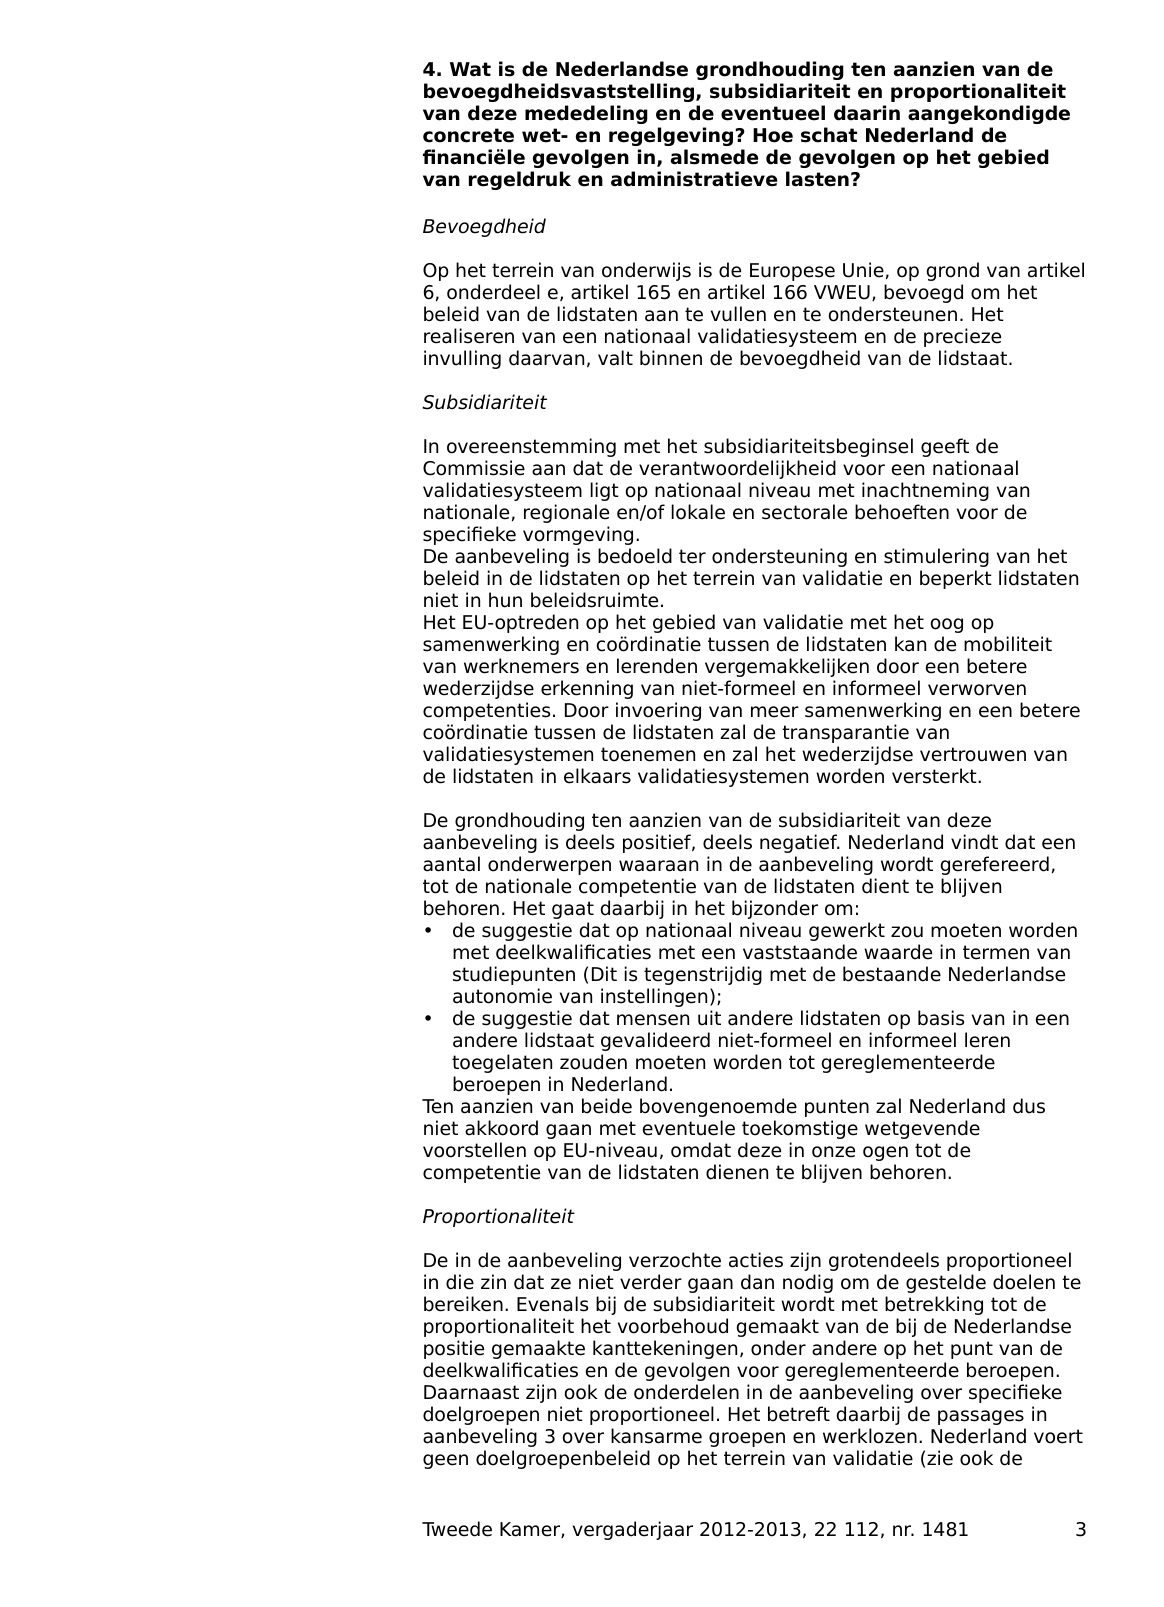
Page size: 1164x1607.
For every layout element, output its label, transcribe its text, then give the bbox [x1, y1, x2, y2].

text Ten aanzien van beide bovengenoemde punten zal Nederland dus niet akkoord gaan met eventuele toekomstige wetgevende voorstellen op EU-niveau, omdat deze in onze ogen tot de competentie van de lidstaten dienen te blijven behoren. [422, 1096, 1087, 1184]
text Het EU-optreden op het gebied van validatie met het oog op samenwerking en coördinatie tussen de lidstaten kan de mobiliteit van werknemers en lerenden vergemakkelijken door een betere wederzijdse erkenning van niet-formeel en informeel verworven competenties. Door invoering van meer samenwerking en een betere coördinatie tussen de lidstaten zal de transparantie van validatiesystemen toenemen en zal het wederzijdse vertrouwen van de lidstaten in elkaars validatiesystemen worden versterkt. [422, 612, 1087, 788]
text De grondhouding ten aanzien van de subsidiariteit van deze aanbeveling is deels positief, deels negatief. Nederland vindt dat een aantal onderwerpen waaraan in de aanbeveling wordt gerefereerd, tot de nationale competentie van de lidstaten dient te blijven behoren. Het gaat daarbij in het bijzonder om: [422, 810, 1087, 920]
text De in de aanbeveling verzochte acties zijn grotendeels proportioneel in die zin dat ze niet verder gaan dan nodig om de gestelde doelen te bereiken. Evenals bij de subsidiariteit wordt met betrekking tot de proportionaliteit het voorbehoud gemaakt van de bij de Nederlandse positie gemaakte kanttekeningen, onder andere op het punt van de deelkwalificaties en de gevolgen voor gereglementeerde beroepen. Daarnaast zijn ook de onderdelen in de aanbeveling over specifieke doelgroepen niet proportioneel. Het betreft daarbij de passages in aanbeveling 3 over kansarme groepen en werklozen. Nederland voert geen doelgroepenbeleid op het terrein van validatie (zie ook de [422, 1250, 1087, 1470]
text In overeenstemming met het subsidiariteitsbeginsel geeft de Commissie aan dat de verantwoordelijkheid voor een nationaal validatiesysteem ligt op nationaal niveau met inachtneming van nationale, regionale en/of lokale en sectorale behoeften voor de specifieke vormgeving. [422, 436, 1087, 546]
text • de suggestie dat op nationaal niveau gewerkt zou moeten worden met deelkwalificaties met een vaststaande waarde in termen van studiepunten (Dit is tegenstrijdig met de bestaande Nederlandse autonomie van instellingen); [422, 920, 1087, 1008]
subtitle Subsidiariteit [422, 392, 1087, 414]
text • de suggestie dat mensen uit andere lidstaten op basis van in een andere lidstaat gevalideerd niet-formeel en informeel leren toegelaten zouden moeten worden tot gereglementeerde beroepen in Nederland. [422, 1008, 1087, 1096]
subtitle Bevoegdheid [422, 216, 1087, 238]
subtitle 4. Wat is de Nederlandse grondhouding ten aanzien van de bevoegdheidsvaststelling, subsidiariteit en proportionaliteit van deze mededeling en de eventueel daarin aangekondigde concrete wet- en regelgeving? Hoe schat Nederland de financiële gevolgen in, alsmede de gevolgen op het gebied van regeldruk en administratieve lasten? [422, 59, 1087, 191]
text Op het terrein van onderwijs is de Europese Unie, op grond van artikel 6, onderdeel e, artikel 165 en artikel 166 VWEU, bevoegd om het beleid van de lidstaten aan te vullen en te ondersteunen. Het realiseren van een nationaal validatiesysteem en de precieze invulling daarvan, valt binnen de bevoegdheid van de lidstaat. [422, 260, 1087, 370]
subtitle Proportionaliteit [422, 1206, 1087, 1228]
text De aanbeveling is bedoeld ter ondersteuning en stimulering van het beleid in de lidstaten op het terrein van validatie en beperkt lidstaten niet in hun beleidsruimte. [422, 546, 1087, 612]
